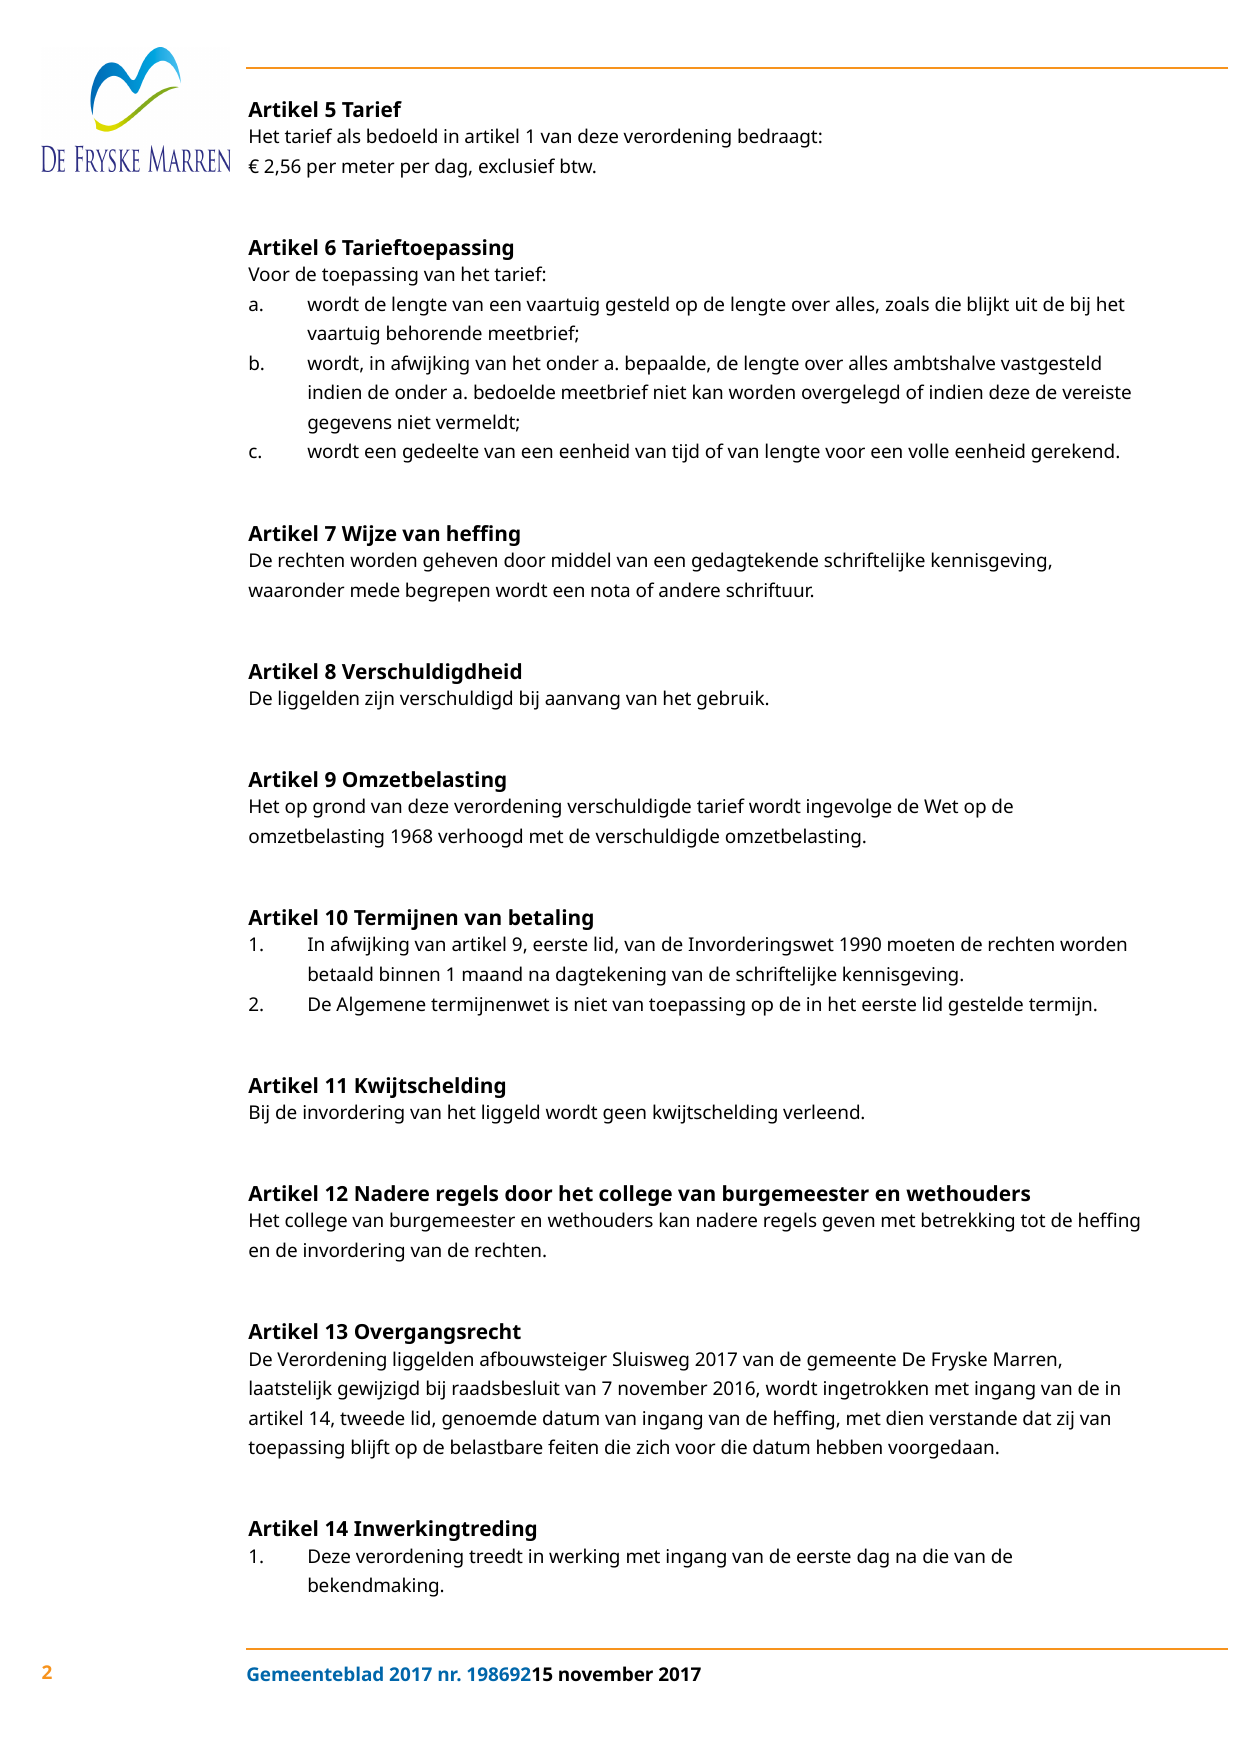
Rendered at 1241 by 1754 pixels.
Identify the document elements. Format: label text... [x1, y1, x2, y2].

text Artikel 7 Wijze van heffing [248, 519, 1152, 547]
text De Verordening liggelden afbouwsteiger Sluisweg 2017 van de gemeente De Fryske Marren, laatstelijk gewijzigd bij raadsbesluit van 7 november 2016, wordt ingetrokken met ingang van de in artikel 14, tweede lid, genoemde datum van ingang van de heffing, met dien verstande dat zij van toepassing blijft op de belastbare feiten die zich voor die datum hebben voorgedaan. [248, 1346, 1152, 1460]
list De Algemene termijnenwet is niet van toepassing op de in het eerste lid gestelde termijn. [248, 991, 1152, 1017]
text Artikel 8 Verschuldigdheid [248, 657, 1152, 685]
list wordt, in afwijking van het onder a. bepaalde, de lengte over alles ambtshalve vastgesteld indien de onder a. bedoelde meetbrief niet kan worden overgelegd of indien deze de vereiste gegevens niet vermeldt; [248, 350, 1152, 435]
text Artikel 14 Inwerkingtreding [248, 1514, 1152, 1543]
list Deze verordening treedt in werking met ingang van de eerste dag na die van de bekendmaking. [248, 1543, 1152, 1598]
text Het tarief als bedoeld in artikel 1 van deze verordening bedraagt: [248, 123, 1152, 149]
text Artikel 10 Termijnen van betaling [248, 903, 1152, 932]
text € 2,56 per meter per dag, exclusief btw. [248, 153, 1152, 178]
text Artikel 12 Nadere regels door het college van burgemeester en wethouders [248, 1179, 1152, 1208]
text Voor de toepassing van het tarief: [248, 261, 1152, 287]
text Artikel 11 Kwijtschelding [248, 1071, 1152, 1099]
text Het op grond van deze verordening verschuldigde tarief wordt ingevolge de Wet op de omzetbelasting 1968 verhoogd met de verschuldigde omzetbelasting. [248, 794, 1152, 849]
text Het college van burgemeester en wethouders kan nadere regels geven met betrekking tot de heffing en de invordering van de rechten. [248, 1208, 1152, 1263]
picture [41, 47, 231, 172]
text De rechten worden geheven door middel van een gedagtekende schriftelijke kennisgeving, waaronder mede begrepen wordt een nota of andere schriftuur. [248, 547, 1152, 602]
list wordt de lengte van een vaartuig gesteld op de lengte over alles, zoals die blijkt uit de bij het vaartuig behorende meetbrief; [248, 291, 1152, 346]
list wordt een gedeelte van een eenheid van tijd of van lengte voor een volle eenheid gerekend. [248, 439, 1152, 464]
text Bij de invordering van het liggeld wordt geen kwijtschelding verleend. [248, 1099, 1152, 1125]
text Artikel 6 Tarieftoepassing [248, 233, 1152, 261]
list In afwijking van artikel 9, eerste lid, van de Invorderingswet 1990 moeten de rechten worden betaald binnen 1 maand na dagtekening van de schriftelijke kennisgeving. [248, 932, 1152, 987]
text De liggelden zijn verschuldigd bij aanvang van het gebruik. [248, 685, 1152, 711]
text Artikel 9 Omzetbelasting [248, 765, 1152, 794]
text Artikel 13 Overgangsrecht [248, 1317, 1152, 1346]
text Artikel 5 Tarief [248, 95, 1152, 123]
